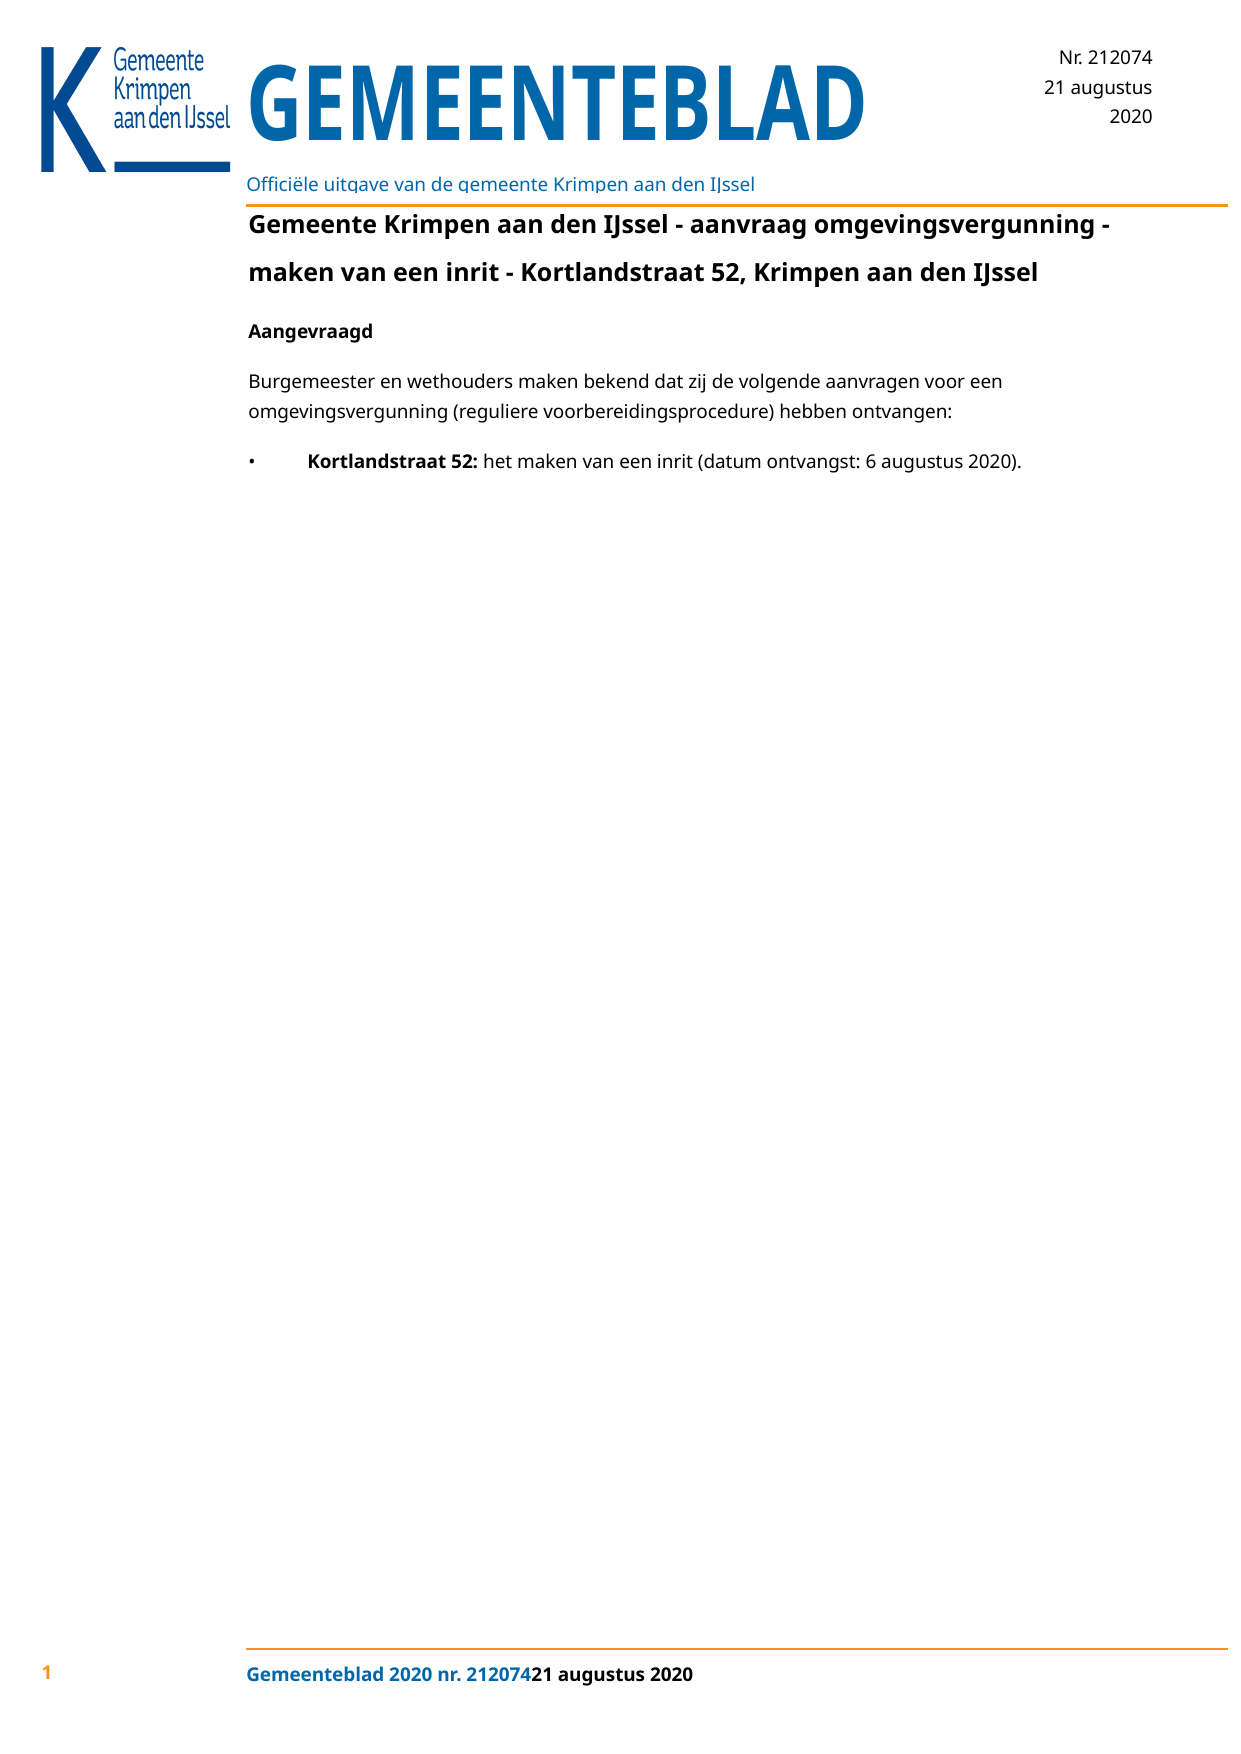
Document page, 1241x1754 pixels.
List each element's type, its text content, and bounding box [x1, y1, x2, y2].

text Aangevraagd [248, 318, 1152, 344]
list Kortlandstraat 52: het maken van een inrit (datum ontvangst: 6 augustus 2020). [248, 448, 1152, 474]
text Gemeente Krimpen aan den IJssel - aanvraag omgevingsvergunning - maken van een inrit - Kortlandstraat 52, Krimpen aan den IJssel [248, 207, 1152, 288]
picture [41, 47, 231, 172]
text Burgemeester en wethouders maken bekend dat zij de volgende aanvragen voor een omgevingsvergunning (reguliere voorbereidingsprocedure) hebben ontvangen: [248, 368, 1152, 424]
